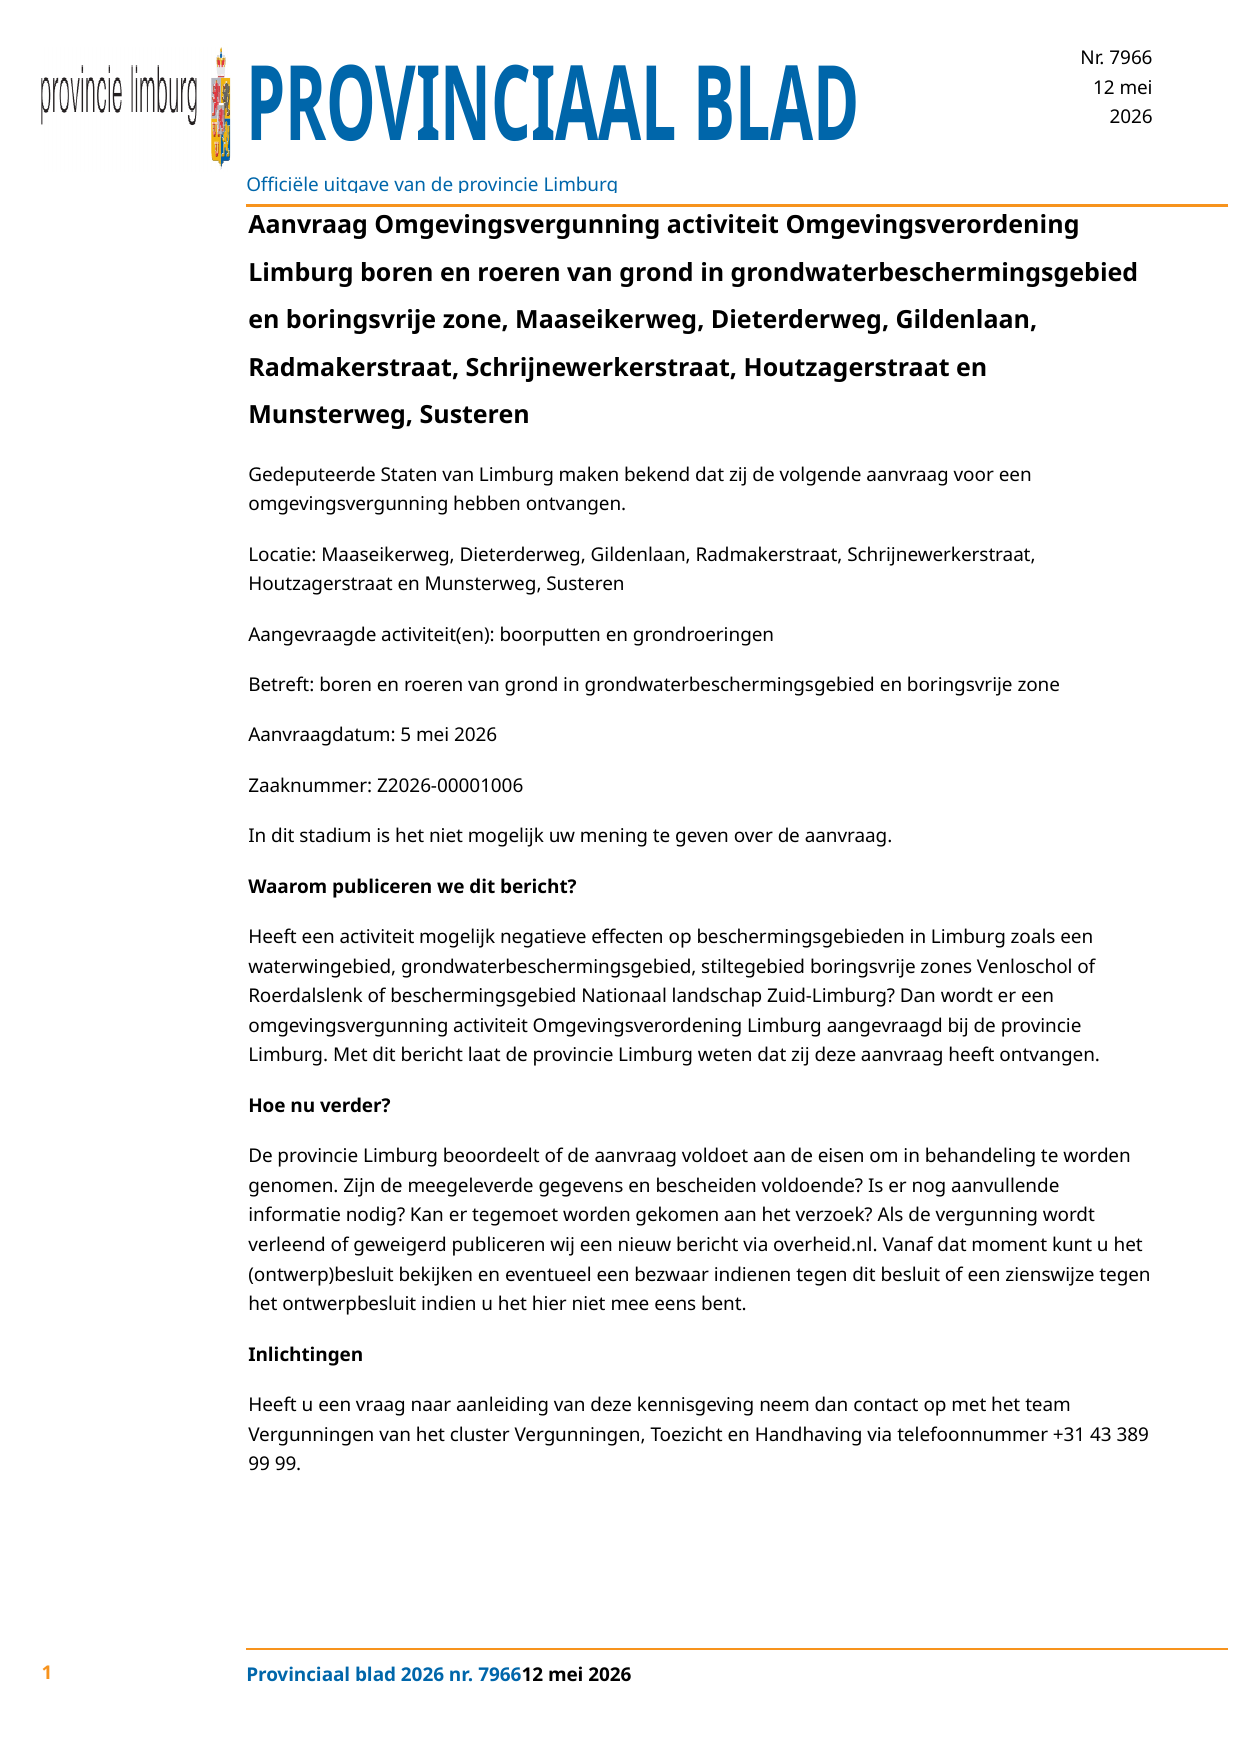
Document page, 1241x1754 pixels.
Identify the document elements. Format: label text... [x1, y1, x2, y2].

text In dit stadium is het niet mogelijk uw mening te geven over de aanvraag. [248, 822, 1152, 848]
text Aangevraagde activiteit(en): boorputten en grondroeringen [248, 621, 1152, 646]
text Heeft een activiteit mogelijk negatieve effecten op beschermingsgebieden in Limburg zoals een waterwingebied, grondwaterbeschermingsgebied, stiltegebied boringsvrije zones Venloschol of Roerdalslenk of beschermingsgebied Nationaal landschap Zuid-Limburg? Dan wordt er een omgevingsvergunning activiteit Omgevingsverordening Limburg aangevraagd bij de provincie Limburg. Met dit bericht laat de provincie Limburg weten dat zij deze aanvraag heeft ontvangen. [248, 923, 1152, 1067]
text De provincie Limburg beoordeelt of de aanvraag voldoet aan de eisen om in behandeling te worden genomen. Zijn de meegeleverde gegevens en bescheiden voldoende? Is er nog aanvullende informatie nodig? Kan er tegemoet worden gekomen aan het verzoek? Als de vergunning wordt verleend of geweigerd publiceren wij een nieuw bericht via overheid.nl. Vanaf dat moment kunt u het (ontwerp)besluit bekijken en eventueel een bezwaar indienen tegen dit besluit of een zienswijze tegen het ontwerpbesluit indien u het hier niet mee eens bent. [248, 1142, 1152, 1316]
text Zaaknummer: Z2026-00001006 [248, 772, 1152, 798]
text Gedeputeerde Staten van Limburg maken bekend dat zij de volgende aanvraag voor een omgevingsvergunning hebben ontvangen. [248, 461, 1152, 516]
text Locatie: Maaseikerweg, Dieterderweg, Gildenlaan, Radmakerstraat, Schrijnewerkerstraat, Houtzagerstraat en Munsterweg, Susteren [248, 541, 1152, 596]
text Betreft: boren en roeren van grond in grondwaterbeschermingsgebied en boringsvrije zone [248, 671, 1152, 697]
text Aanvraag Omgevingsvergunning activiteit Omgevingsverordening Limburg boren en roeren van grond in grondwaterbeschermingsgebied en boringsvrije zone, Maaseikerweg, Dieterderweg, Gildenlaan, Radmakerstraat, Schrijnewerkerstraat, Houtzagerstraat en Munsterweg, Susteren [248, 207, 1152, 431]
text Hoe nu verder? [248, 1092, 1152, 1118]
picture [41, 47, 231, 172]
text Heeft u een vraag naar aanleiding van deze kennisgeving neem dan contact op met het team Vergunningen van het cluster Vergunningen, Toezicht en Handhaving via telefoonnummer +31 43 389 99 99. [248, 1391, 1152, 1476]
text Waarom publiceren we dit bericht? [248, 873, 1152, 898]
text Inlichtingen [248, 1341, 1152, 1366]
text Aanvraagdatum: 5 mei 2026 [248, 722, 1152, 747]
